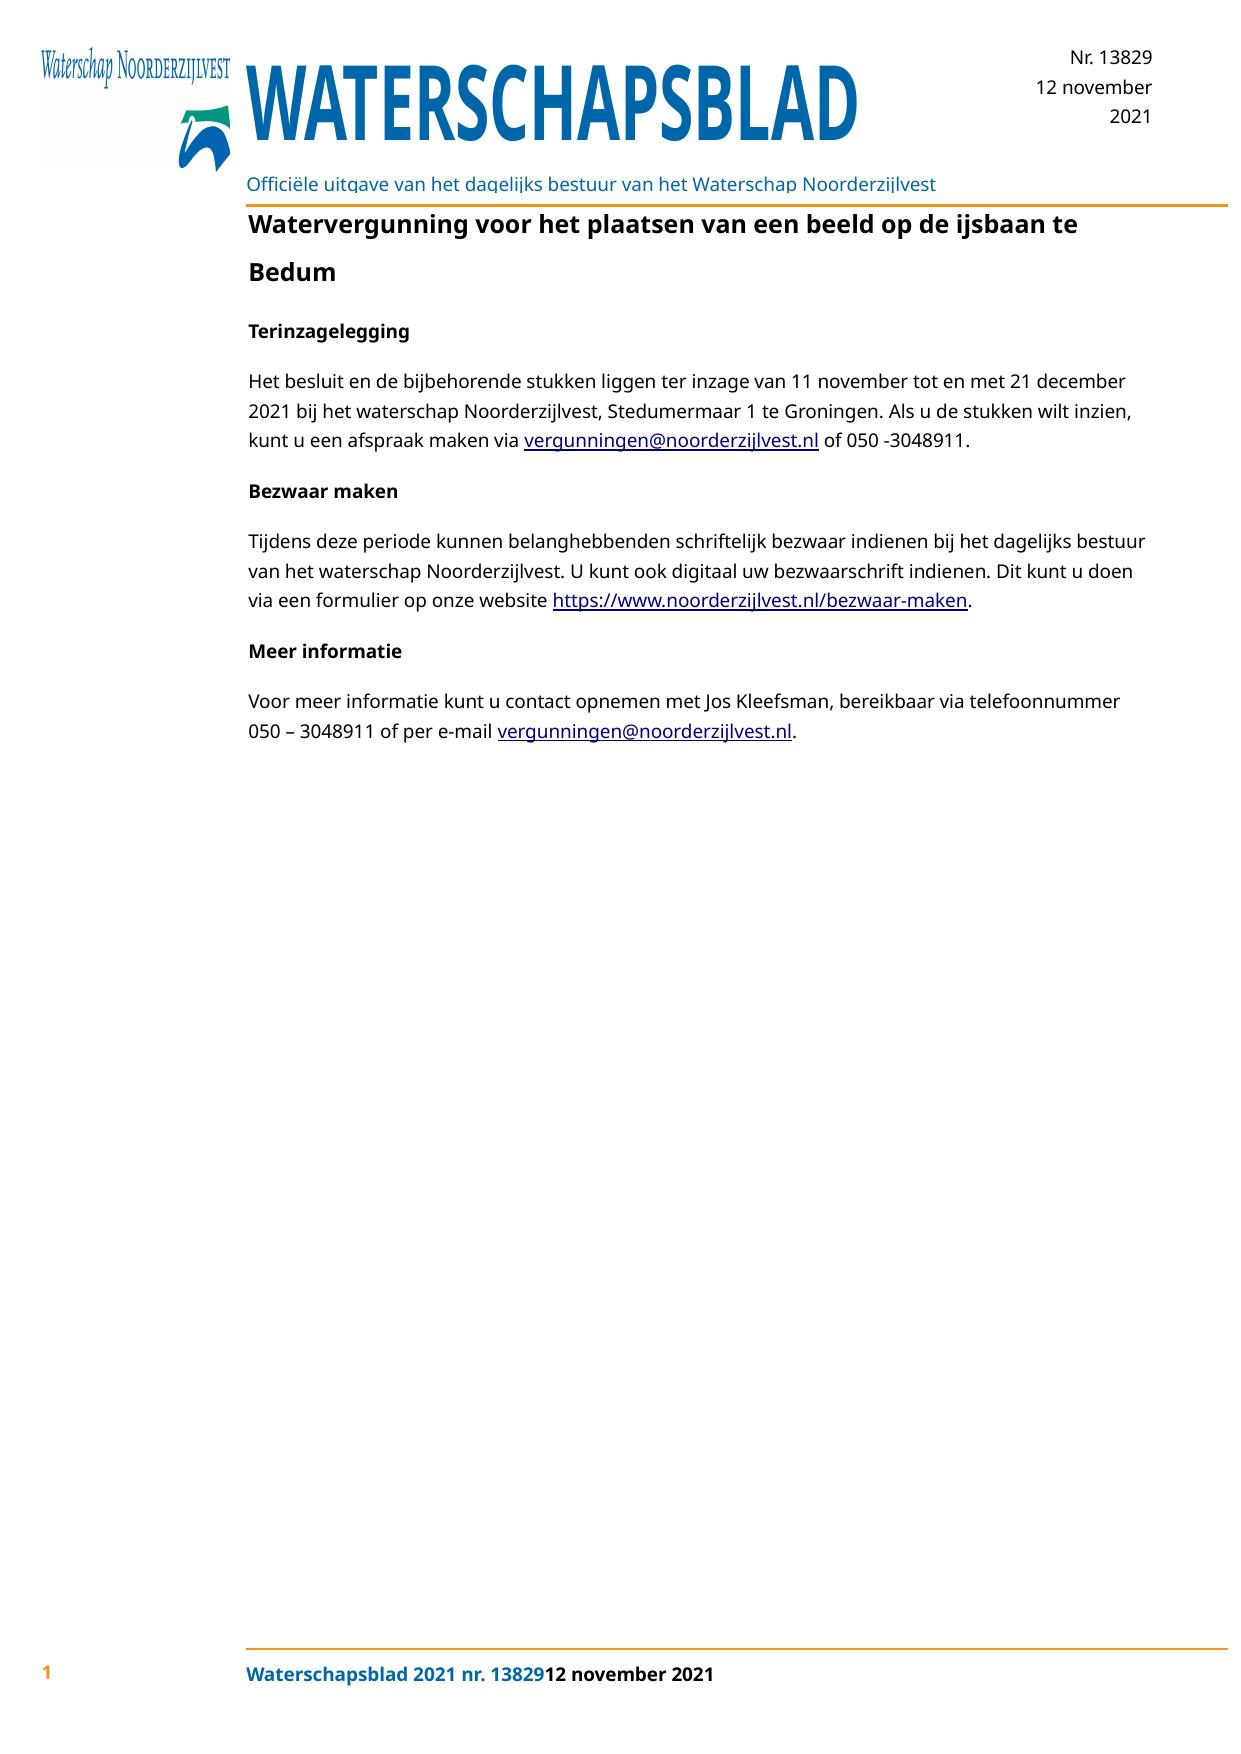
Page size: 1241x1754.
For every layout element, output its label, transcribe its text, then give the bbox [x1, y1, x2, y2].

text Watervergunning voor het plaatsen van een beeld op de ijsbaan te Bedum [248, 207, 1152, 288]
text Bezwaar maken [248, 478, 1152, 504]
picture [41, 47, 231, 172]
text Terinzagelegging [248, 318, 1152, 344]
text Het besluit en de bijbehorende stukken liggen ter inzage van 11 november tot en met 21 december 2021 bij het waterschap Noorderzijlvest, Stedumermaar 1 te Groningen. Als u de stukken wilt inzien, kunt u een afspraak maken via vergunningen@noorderzijlvest.nl of 050 -3048911. [248, 368, 1152, 453]
text Meer informatie [248, 638, 1152, 664]
text Tijdens deze periode kunnen belanghebbenden schriftelijk bezwaar indienen bij het dagelijks bestuur van het waterschap Noorderzijlvest. U kunt ook digitaal uw bezwaarschrift indienen. Dit kunt u doen via een formulier op onze website https://www.noorderzijlvest.nl/bezwaar-maken. [248, 528, 1152, 613]
text Voor meer informatie kunt u contact opnemen met Jos Kleefsman, bereikbaar via telefoonnummer 050 – 3048911 of per e-mail vergunningen@noorderzijlvest.nl. [248, 688, 1152, 744]
